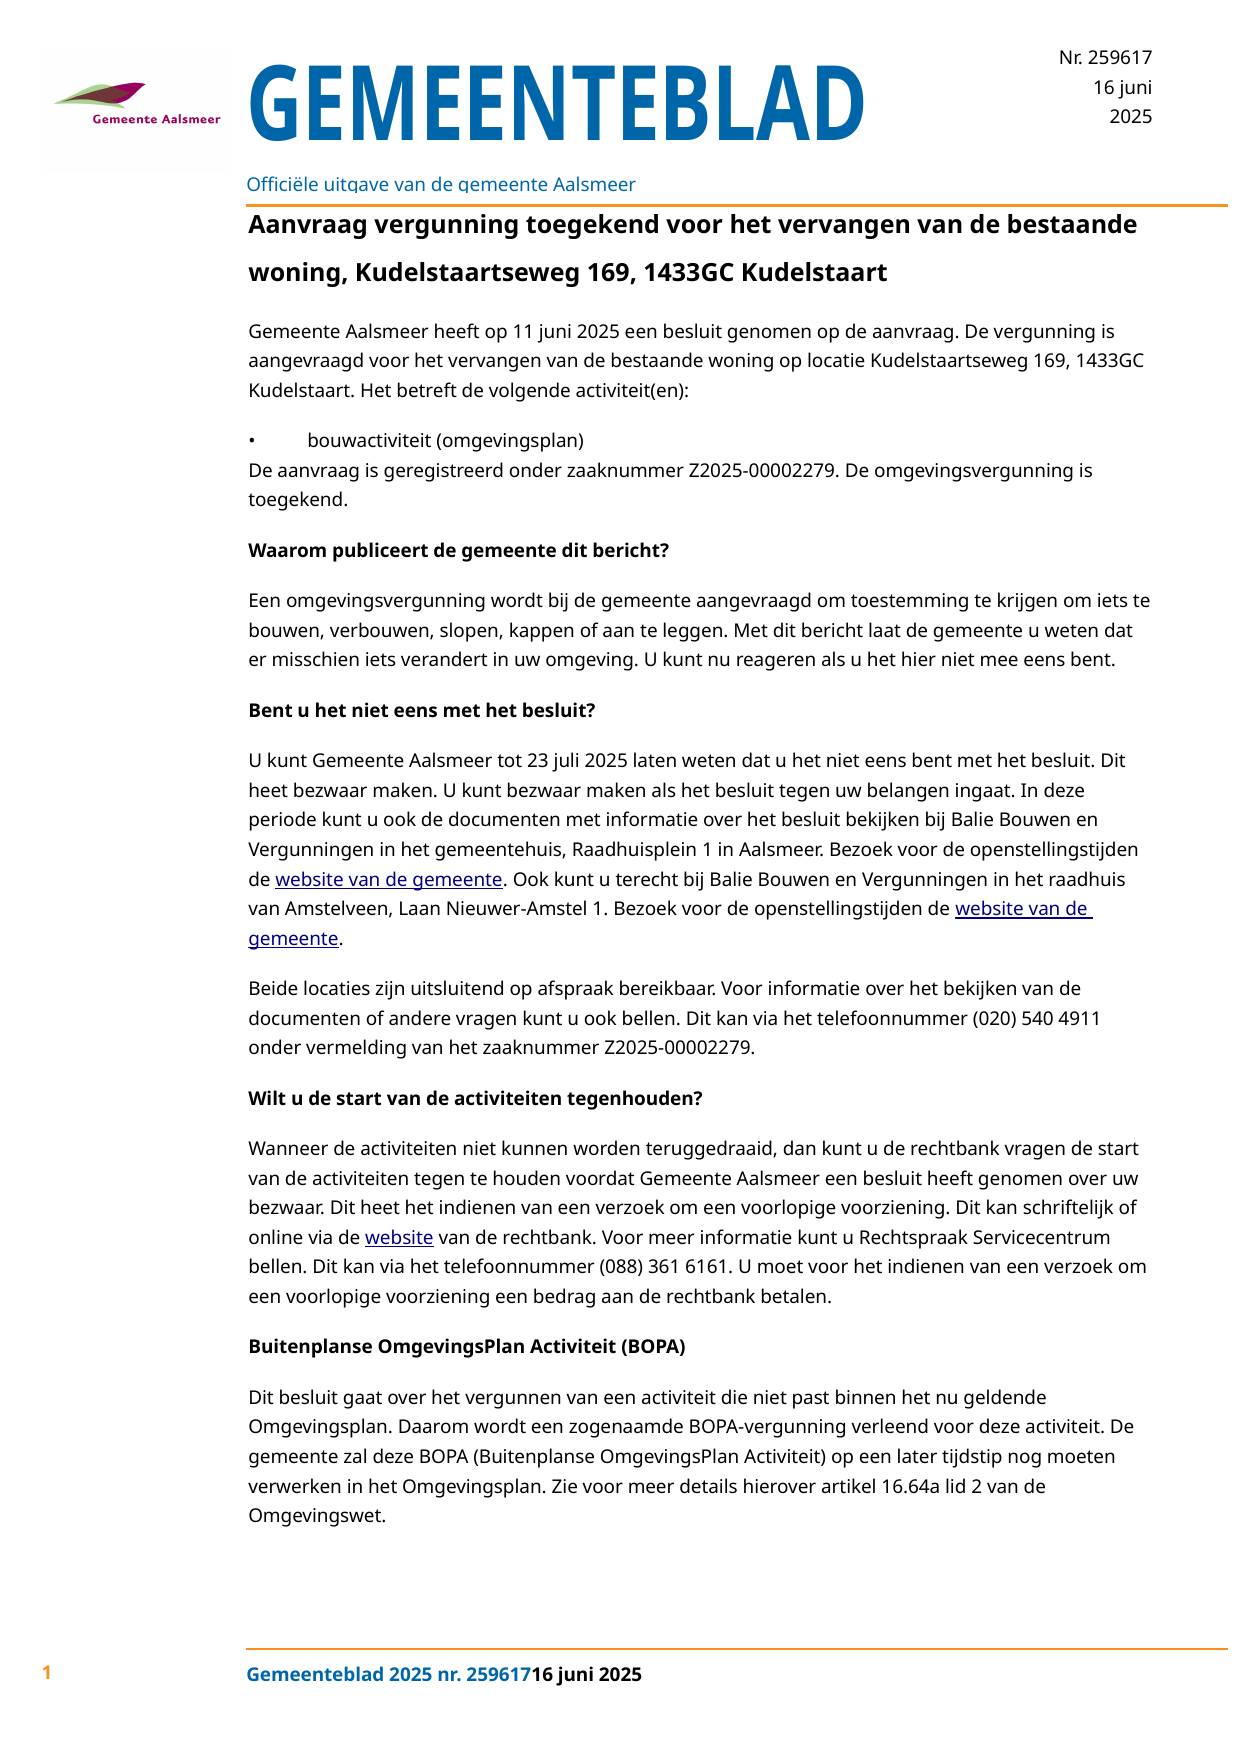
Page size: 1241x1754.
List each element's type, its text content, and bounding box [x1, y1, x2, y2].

text Gemeente Aalsmeer heeft op 11 juni 2025 een besluit genomen op de aanvraag. De vergunning is aangevraagd voor het vervangen van de bestaande woning op locatie Kudelstaartseweg 169, 1433GC Kudelstaart. Het betreft de volgende activiteit(en): [248, 318, 1152, 403]
text Wanneer de activiteiten niet kunnen worden teruggedraaid, dan kunt u de rechtbank vragen de start van de activiteiten tegen te houden voordat Gemeente Aalsmeer een besluit heeft genomen over uw bezwaar. Dit heet het indienen van een verzoek om een voorlopige voorziening. Dit kan schriftelijk of online via de website van de rechtbank. Voor meer informatie kunt u Rechtspraak Servicecentrum bellen. Dit kan via het telefoonnummer (088) 361 6161. U moet voor het indienen van een verzoek om een voorlopige voorziening een bedrag aan de rechtbank betalen. [248, 1135, 1152, 1309]
list bouwactiviteit (omgevingsplan) [248, 427, 1152, 453]
text Aanvraag vergunning toegekend voor het vervangen van de bestaande woning, Kudelstaartseweg 169, 1433GC Kudelstaart [248, 207, 1152, 288]
text Waarom publiceert de gemeente dit bericht? [248, 537, 1152, 563]
text Een omgevingsvergunning wordt bij de gemeente aangevraagd om toestemming te krijgen om iets te bouwen, verbouwen, slopen, kappen of aan te leggen. Met dit bericht laat de gemeente u weten dat er misschien iets verandert in uw omgeving. U kunt nu reageren als u het hier niet mee eens bent. [248, 587, 1152, 672]
text U kunt Gemeente Aalsmeer tot 23 juli 2025 laten weten dat u het niet eens bent met het besluit. Dit heet bezwaar maken. U kunt bezwaar maken als het besluit tegen uw belangen ingaat. In deze periode kunt u ook de documenten met informatie over het besluit bekijken bij Balie Bouwen en Vergunningen in het gemeentehuis, Raadhuisplein 1 in Aalsmeer. Bezoek voor de openstellingstijden de website van de gemeente. Ook kunt u terecht bij Balie Bouwen en Vergunningen in het raadhuis van Amstelveen, Laan Nieuwer-Amstel 1. Bezoek voor de openstellingstijden de website van de gemeente. [248, 747, 1152, 951]
text Wilt u de start van de activiteiten tegenhouden? [248, 1085, 1152, 1111]
text Bent u het niet eens met het besluit? [248, 697, 1152, 723]
picture [41, 47, 231, 172]
text Dit besluit gaat over het vergunnen van een activiteit die niet past binnen het nu geldende Omgevingsplan. Daarom wordt een zogenaamde BOPA-vergunning verleend voor deze activiteit. De gemeente zal deze BOPA (Buitenplanse OmgevingsPlan Activiteit) op een later tijdstip nog moeten verwerken in het Omgevingsplan. Zie voor meer details hierover artikel 16.64a lid 2 van de Omgevingswet. [248, 1384, 1152, 1528]
text Buitenplanse OmgevingsPlan Activiteit (BOPA) [248, 1334, 1152, 1359]
text De aanvraag is geregistreerd onder zaaknummer Z2025-00002279. De omgevingsvergunning is toegekend. [248, 457, 1152, 512]
text Beide locaties zijn uitsluitend op afspraak bereikbaar. Voor informatie over het bekijken van de documenten of andere vragen kunt u ook bellen. Dit kan via het telefoonnummer (020) 540 4911 onder vermelding van het zaaknummer Z2025-00002279. [248, 975, 1152, 1060]
